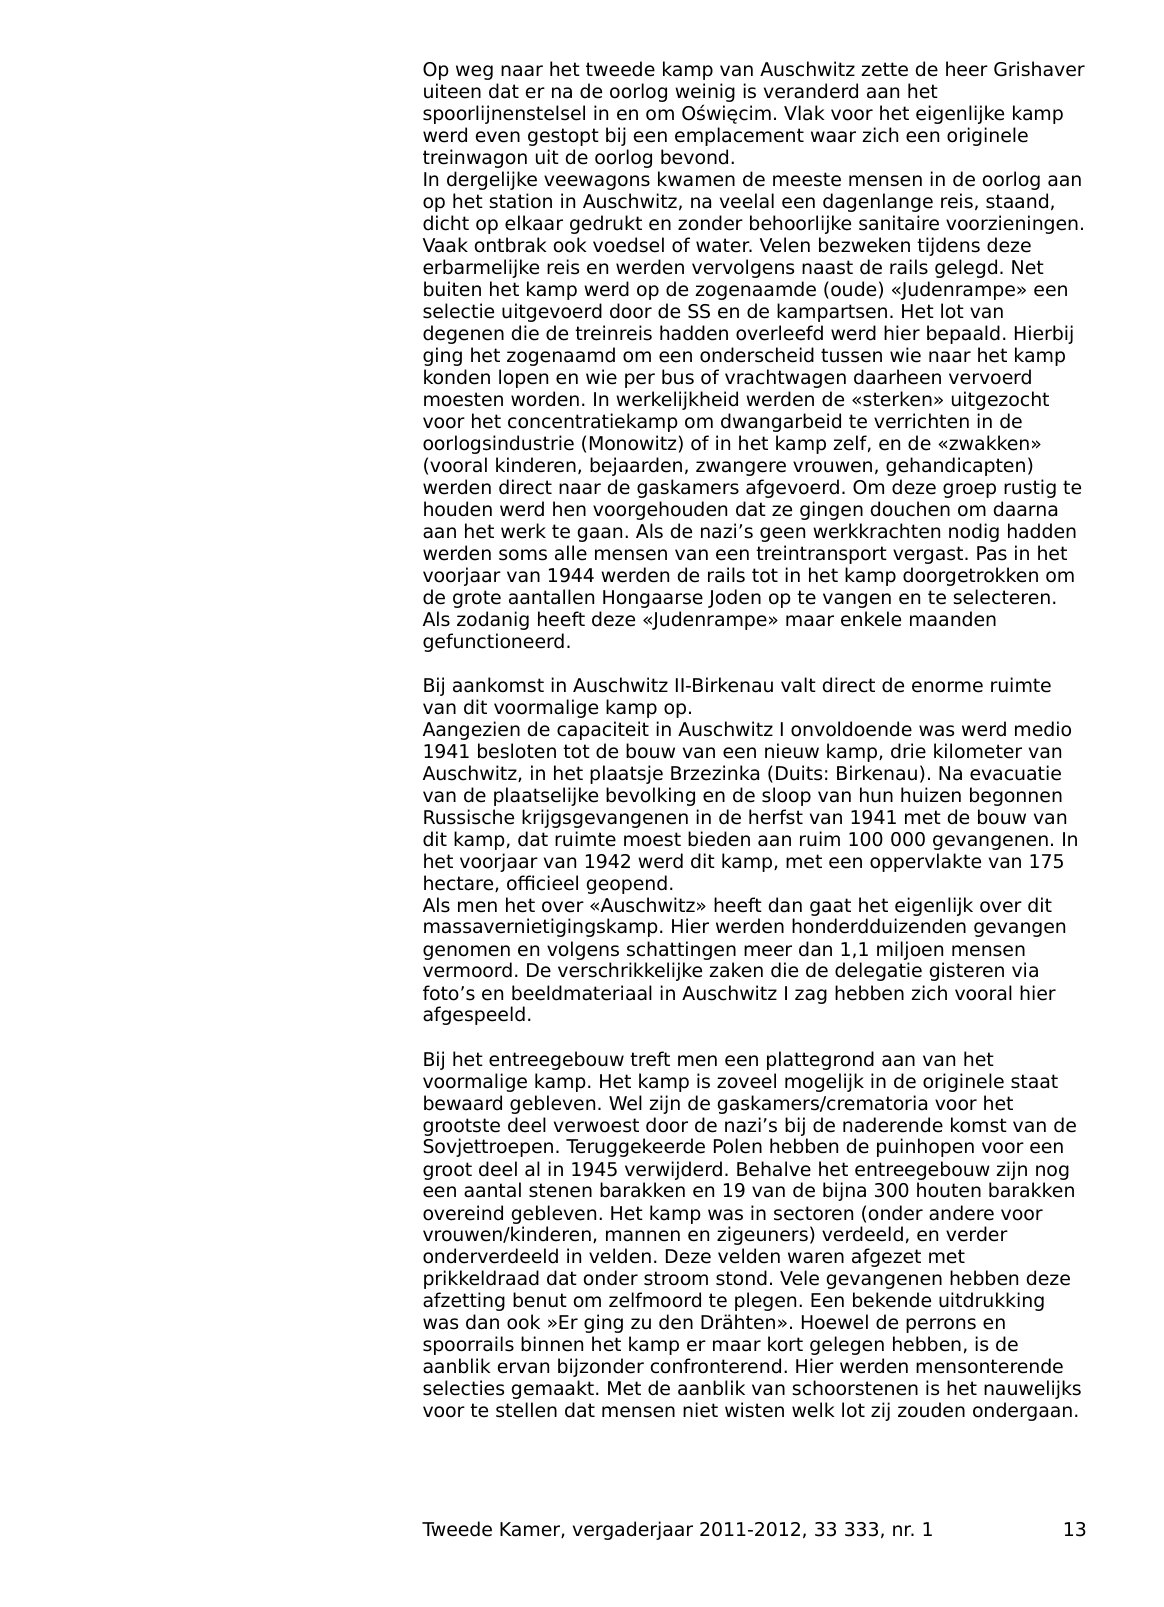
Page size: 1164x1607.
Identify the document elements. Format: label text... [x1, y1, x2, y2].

text Op weg naar het tweede kamp van Auschwitz zette de heer Grishaver uiteen dat er na de oorlog weinig is veranderd aan het spoorlijnenstelsel in en om Oświęcim. Vlak voor het eigenlijke kamp werd even gestopt bij een emplacement waar zich een originele treinwagon uit de oorlog bevond. [422, 59, 1087, 169]
text In dergelijke veewagons kwamen de meeste mensen in de oorlog aan op het station in Auschwitz, na veelal een dagenlange reis, staand, dicht op elkaar gedrukt en zonder behoorlijke sanitaire voorzieningen. Vaak ontbrak ook voedsel of water. Velen bezweken tijdens deze erbarmelijke reis en werden vervolgens naast de rails gelegd. Net buiten het kamp werd op de zogenaamde (oude) «Judenrampe» een selectie uitgevoerd door de SS en de kampartsen. Het lot van degenen die de treinreis hadden overleefd werd hier bepaald. Hierbij ging het zogenaamd om een onderscheid tussen wie naar het kamp konden lopen en wie per bus of vrachtwagen daarheen vervoerd moesten worden. In werkelijkheid werden de «sterken» uitgezocht voor het concentratiekamp om dwangarbeid te verrichten in de oorlogsindustrie (Monowitz) of in het kamp zelf, en de «zwakken» (vooral kinderen, bejaarden, zwangere vrouwen, gehandicapten) werden direct naar de gaskamers afgevoerd. Om deze groep rustig te houden werd hen voorgehouden dat ze gingen douchen om daarna aan het werk te gaan. Als de nazi’s geen werkkrachten nodig hadden werden soms alle mensen van een treintransport vergast. Pas in het voorjaar van 1944 werden de rails tot in het kamp doorgetrokken om de grote aantallen Hongaarse Joden op te vangen en te selecteren. Als zodanig heeft deze «Judenrampe» maar enkele maanden gefunctioneerd. [422, 169, 1087, 652]
text Bij het entreegebouw treft men een plattegrond aan van het voormalige kamp. Het kamp is zoveel mogelijk in de originele staat bewaard gebleven. Wel zijn de gaskamers/crematoria voor het grootste deel verwoest door de nazi’s bij de naderende komst van de Sovjettroepen. Teruggekeerde Polen hebben de puinhopen voor een groot deel al in 1945 verwijderd. Behalve het entreegebouw zijn nog een aantal stenen barakken en 19 van de bijna 300 houten barakken overeind gebleven. Het kamp was in sectoren (onder andere voor vrouwen/kinderen, mannen en zigeuners) verdeeld, en verder onderverdeeld in velden. Deze velden waren afgezet met prikkeldraad dat onder stroom stond. Vele gevangenen hebben deze afzetting benut om zelfmoord te plegen. Een bekende uitdrukking was dan ook »Er ging zu den Drähten». Hoewel de perrons en spoorrails binnen het kamp er maar kort gelegen hebben, is de aanblik ervan bijzonder confronterend. Hier werden mensonterende selecties gemaakt. Met de aanblik van schoorstenen is het nauwelijks voor te stellen dat mensen niet wisten welk lot zij zouden ondergaan. [422, 1048, 1087, 1422]
text Aangezien de capaciteit in Auschwitz I onvoldoende was werd medio 1941 besloten tot de bouw van een nieuw kamp, drie kilometer van Auschwitz, in het plaatsje Brzezinka (Duits: Birkenau). Na evacuatie van de plaatselijke bevolking en de sloop van hun huizen begonnen Russische krijgsgevangenen in de herfst van 1941 met de bouw van dit kamp, dat ruimte moest bieden aan ruim 100 000 gevangenen. In het voorjaar van 1942 werd dit kamp, met een oppervlakte van 175 hectare, officieel geopend. [422, 719, 1087, 894]
text Bij aankomst in Auschwitz II-Birkenau valt direct de enorme ruimte van dit voormalige kamp op. [422, 675, 1087, 719]
text Als men het over «Auschwitz» heeft dan gaat het eigenlijk over dit massavernietigingskamp. Hier werden honderdduizenden gevangen genomen en volgens schattingen meer dan 1,1 miljoen mensen vermoord. De verschrikkelijke zaken die de delegatie gisteren via foto’s en beeldmateriaal in Auschwitz I zag hebben zich vooral hier afgespeeld. [422, 894, 1087, 1026]
